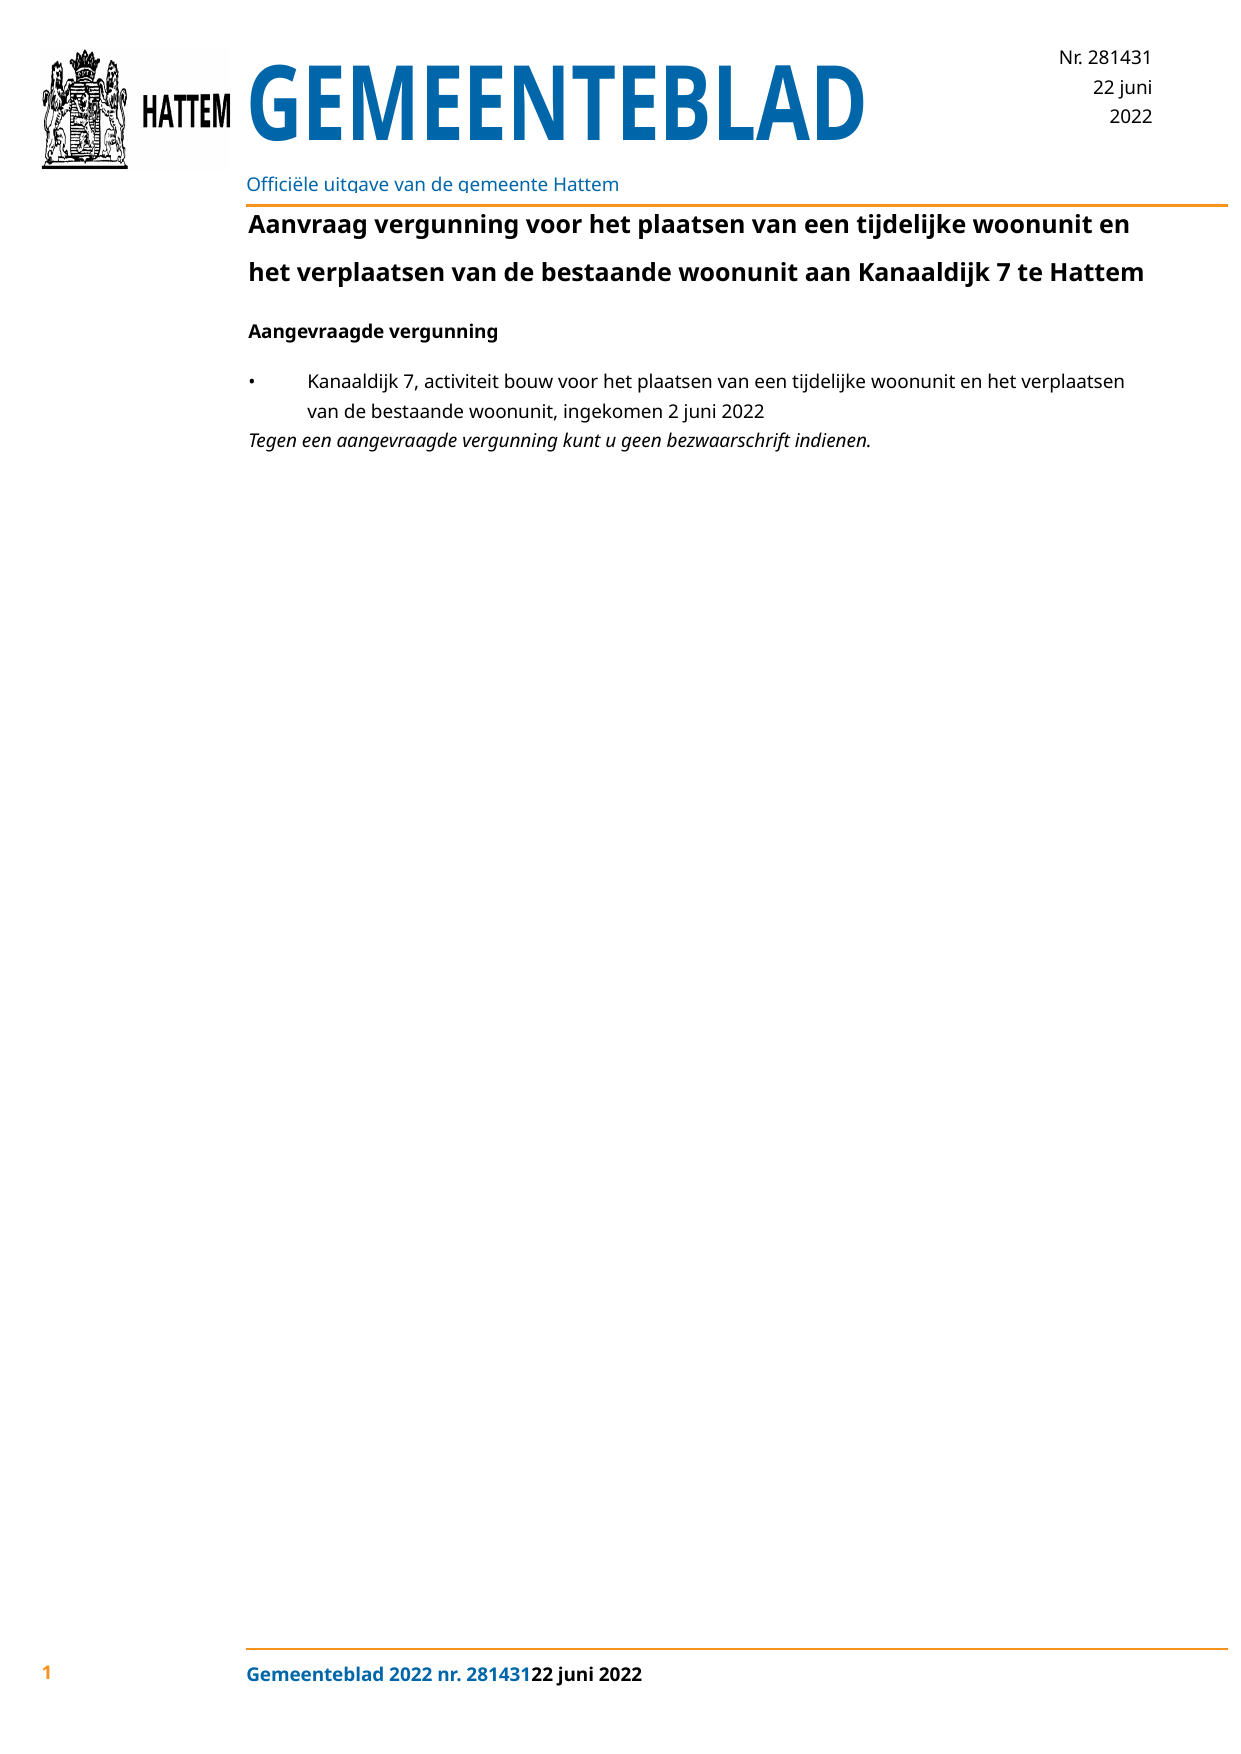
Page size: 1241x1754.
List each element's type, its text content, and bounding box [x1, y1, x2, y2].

text Aangevraagde vergunning [248, 318, 1152, 344]
list Kanaaldijk 7, activiteit bouw voor het plaatsen van een tijdelijke woonunit en het verplaatsen van de bestaande woonunit, ingekomen 2 juni 2022 [248, 368, 1152, 424]
text Aanvraag vergunning voor het plaatsen van een tijdelijke woonunit en het verplaatsen van de bestaande woonunit aan Kanaaldijk 7 te Hattem [248, 207, 1152, 288]
picture [41, 47, 231, 172]
text Tegen een aangevraagde vergunning kunt u geen bezwaarschrift indienen. [248, 427, 1152, 453]
